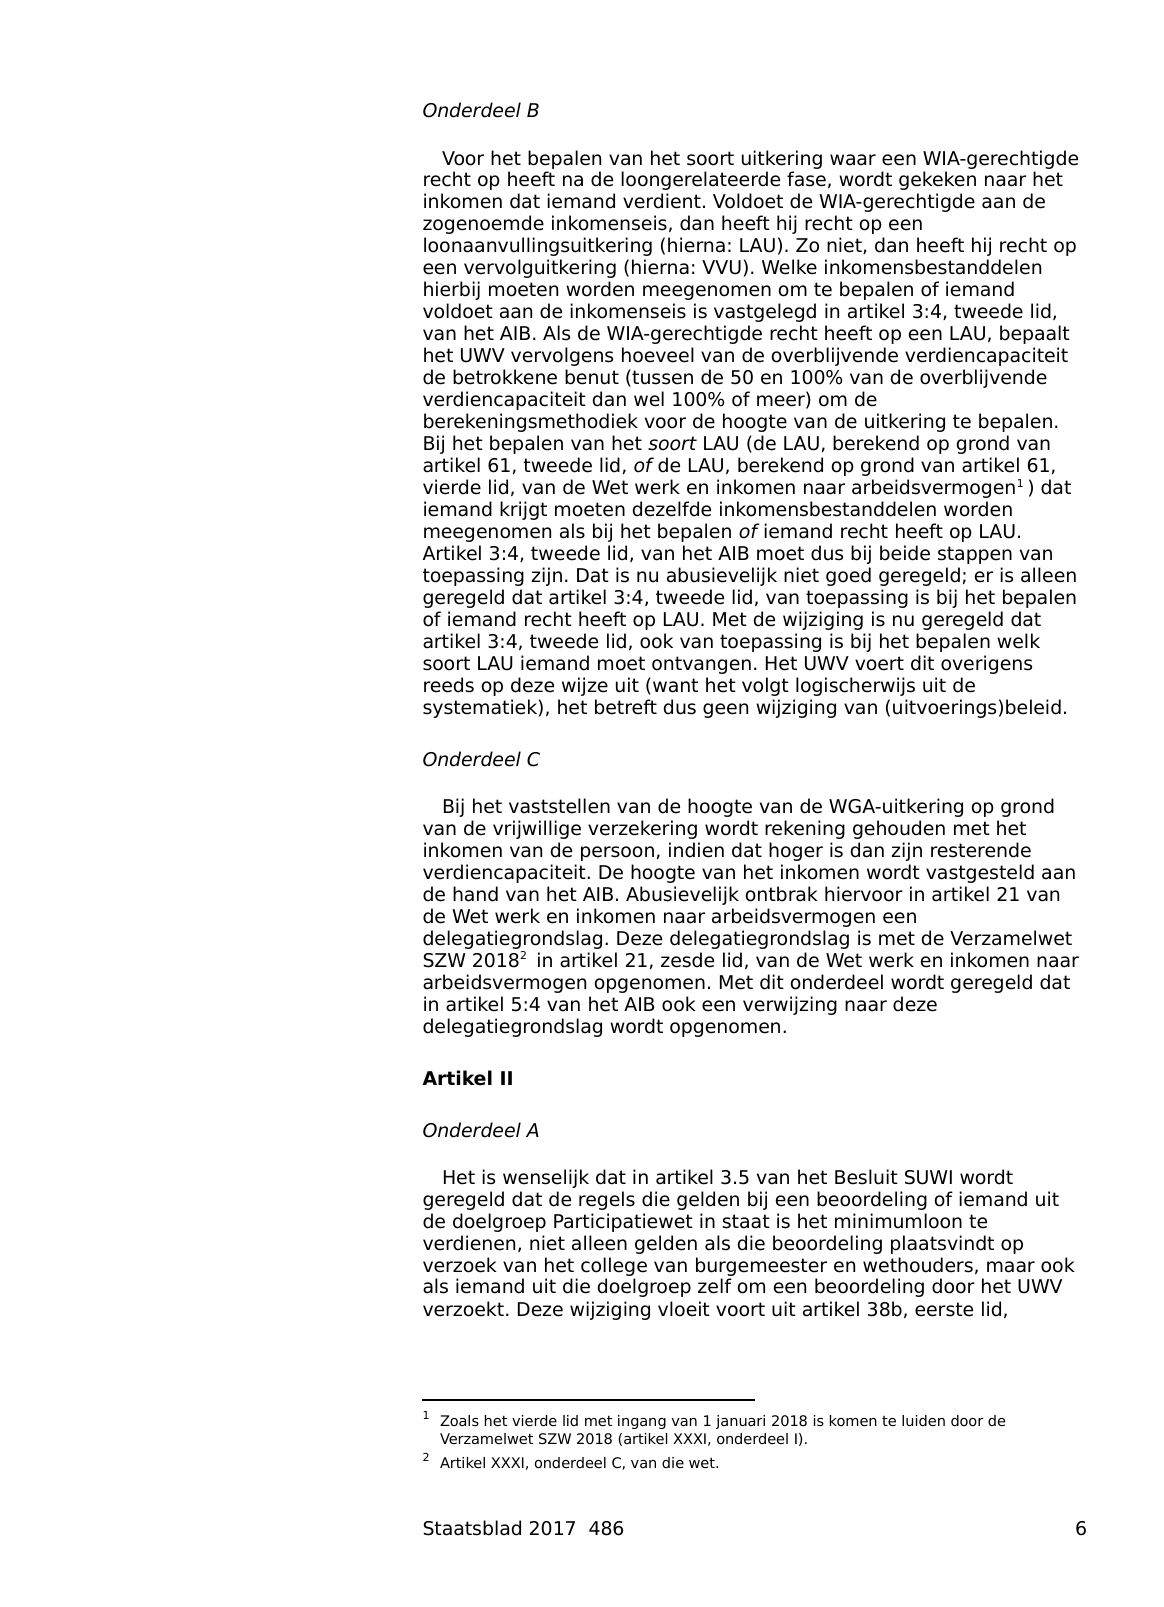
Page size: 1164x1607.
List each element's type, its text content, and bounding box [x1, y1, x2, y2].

text Bij het vaststellen van de hoogte van de WGA-uitkering op grond van de vrijwillige verzekering wordt rekening gehouden met het inkomen van de persoon, indien dat hoger is dan zijn resterende verdiencapaciteit. De hoogte van het inkomen wordt vastgesteld aan de hand van het AIB. Abusievelijk ontbrak hiervoor in artikel 21 van de Wet werk en inkomen naar arbeidsvermogen een delegatiegrondslag. Deze delegatiegrondslag is met de Verzamelwet SZW 2018 in artikel 21, zesde lid, van de Wet werk en inkomen naar arbeidsvermogen opgenomen. Met dit onderdeel wordt geregeld dat in artikel 5:4 van het AIB ook een verwijzing naar deze delegatiegrondslag wordt opgenomen. [422, 796, 1087, 1038]
text Voor het bepalen van het soort uitkering waar een WIA-gerechtigde recht op heeft na de loongerelateerde fase, wordt gekeken naar het inkomen dat iemand verdient. Voldoet de WIA-gerechtigde aan de zogenoemde inkomenseis, dan heeft hij recht op een loonaanvullingsuitkering (hierna: LAU). Zo niet, dan heeft hij recht op een vervolguitkering (hierna: VVU). Welke inkomensbestanddelen hierbij moeten worden meegenomen om te bepalen of iemand voldoet aan de inkomenseis is vastgelegd in artikel 3:4, tweede lid, van het AIB. Als de WIA-gerechtigde recht heeft op een LAU, bepaalt het UWV vervolgens hoeveel van de overblijvende verdiencapaciteit de betrokkene benut (tussen de 50 en 100% van de overblijvende verdiencapaciteit dan wel 100% of meer) om de berekeningsmethodiek voor de hoogte van de uitkering te bepalen. Bij het bepalen van het soort LAU (de LAU, berekend op grond van artikel 61, tweede lid, of de LAU, berekend op grond van artikel 61, vierde lid, van de Wet werk en inkomen naar arbeidsvermogen) dat iemand krijgt moeten dezelfde inkomensbestanddelen worden meegenomen als bij het bepalen of iemand recht heeft op LAU. Artikel 3:4, tweede lid, van het AIB moet dus bij beide stappen van toepassing zijn. Dat is nu abusievelijk niet goed geregeld; er is alleen geregeld dat artikel 3:4, tweede lid, van toepassing is bij het bepalen of iemand recht heeft op LAU. Met de wijziging is nu geregeld dat artikel 3:4, tweede lid, ook van toepassing is bij het bepalen welk soort LAU iemand moet ontvangen. Het UWV voert dit overigens reeds op deze wijze uit (want het volgt logischerwijs uit de systematiek), het betreft dus geen wijziging van (uitvoerings)beleid. [422, 147, 1087, 719]
text Zoals het vierde lid met ingang van 1 januari 2018 is komen te luiden door de Verzamelwet SZW 2018 (artikel XXXI, onderdeel I). [422, 1409, 1087, 1448]
text Artikel XXXI, onderdeel C, van die wet. [422, 1451, 1087, 1473]
subtitle Onderdeel C [422, 749, 1087, 771]
text Het is wenselijk dat in artikel 3.5 van het Besluit SUWI wordt geregeld dat de regels die gelden bij een beoordeling of iemand uit de doelgroep Participatiewet in staat is het minimumloon te verdienen, niet alleen gelden als die beoordeling plaatsvindt op verzoek van het college van burgemeester en wethouders, maar ook als iemand uit die doelgroep zelf om een beoordeling door het UWV verzoekt. Deze wijziging vloeit voort uit artikel 38b, eerste lid, [422, 1167, 1087, 1320]
subtitle Onderdeel B [422, 100, 1087, 122]
subtitle Artikel II [422, 1068, 1087, 1089]
subtitle Onderdeel A [422, 1119, 1087, 1142]
